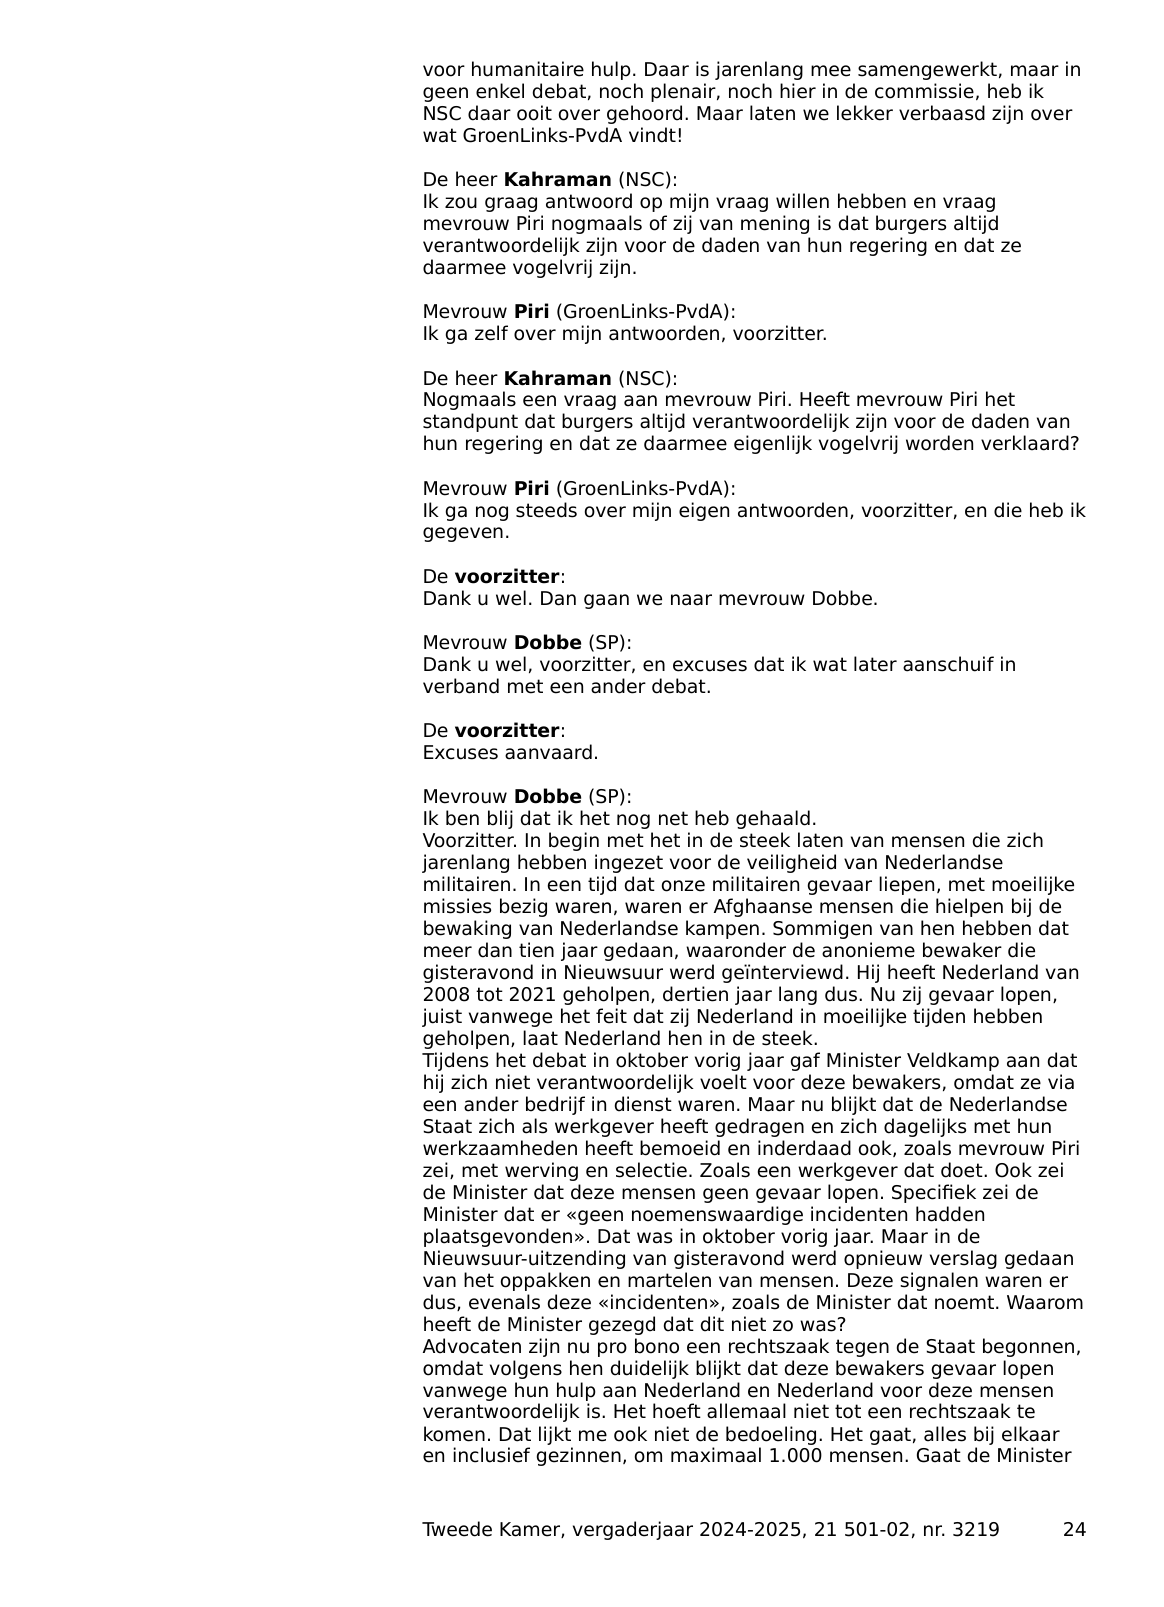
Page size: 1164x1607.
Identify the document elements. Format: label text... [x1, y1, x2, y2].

text Tijdens het debat in oktober vorig jaar gaf Minister Veldkamp aan dat hij zich niet verantwoordelijk voelt voor deze bewakers, omdat ze via een ander bedrijf in dienst waren. Maar nu blijkt dat de Nederlandse Staat zich als werkgever heeft gedragen en zich dagelijks met hun werkzaamheden heeft bemoeid en inderdaad ook, zoals mevrouw Piri zei, met werving en selectie. Zoals een werkgever dat doet. Ook zei de Minister dat deze mensen geen gevaar lopen. Specifiek zei de Minister dat er «geen noemenswaardige incidenten hadden plaatsgevonden». Dat was in oktober vorig jaar. Maar in de Nieuwsuur-uitzending van gisteravond werd opnieuw verslag gedaan van het oppakken en martelen van mensen. Deze signalen waren er dus, evenals deze «incidenten», zoals de Minister dat noemt. Waarom heeft de Minister gezegd dat dit niet zo was? [422, 1050, 1087, 1336]
text Dank u wel. Dan gaan we naar mevrouw Dobbe. [422, 588, 1087, 609]
text Ik ga zelf over mijn antwoorden, voorzitter. [422, 323, 1087, 345]
text Voorzitter. In begin met het in de steek laten van mensen die zich jarenlang hebben ingezet voor de veiligheid van Nederlandse militairen. In een tijd dat onze militairen gevaar liepen, met moeilijke missies bezig waren, waren er Afghaanse mensen die hielpen bij de bewaking van Nederlandse kampen. Sommigen van hen hebben dat meer dan tien jaar gedaan, waaronder de anonieme bewaker die gisteravond in Nieuwsuur werd geïnterviewd. Hij heeft Nederland van 2008 tot 2021 geholpen, dertien jaar lang dus. Nu zij gevaar lopen, juist vanwege het feit dat zij Nederland in moeilijke tijden hebben geholpen, laat Nederland hen in de steek. [422, 830, 1087, 1050]
text De voorzitter: [422, 720, 1087, 742]
text Ik zou graag antwoord op mijn vraag willen hebben en vraag mevrouw Piri nogmaals of zij van mening is dat burgers altijd verantwoordelijk zijn voor de daden van hun regering en dat ze daarmee vogelvrij zijn. [422, 191, 1087, 279]
text voor humanitaire hulp. Daar is jarenlang mee samengewerkt, maar in geen enkel debat, noch plenair, noch hier in de commissie, heb ik NSC daar ooit over gehoord. Maar laten we lekker verbaasd zijn over wat GroenLinks-PvdA vindt! [422, 59, 1087, 147]
text Nogmaals een vraag aan mevrouw Piri. Heeft mevrouw Piri het standpunt dat burgers altijd verantwoordelijk zijn voor de daden van hun regering en dat ze daarmee eigenlijk vogelvrij worden verklaard? [422, 389, 1087, 455]
text Mevrouw Dobbe (SP): [422, 786, 1087, 808]
text Dank u wel, voorzitter, en excuses dat ik wat later aanschuif in verband met een ander debat. [422, 654, 1087, 698]
text Ik ga nog steeds over mijn eigen antwoorden, voorzitter, en die heb ik gegeven. [422, 499, 1087, 543]
text De heer Kahraman (NSC): [422, 367, 1087, 389]
text De heer Kahraman (NSC): [422, 169, 1087, 191]
text De voorzitter: [422, 566, 1087, 588]
text Mevrouw Piri (GroenLinks-PvdA): [422, 477, 1087, 499]
text Mevrouw Dobbe (SP): [422, 632, 1087, 654]
text Ik ben blij dat ik het nog net heb gehaald. [422, 808, 1087, 830]
text Excuses aanvaard. [422, 742, 1087, 764]
text Advocaten zijn nu pro bono een rechtszaak tegen de Staat begonnen, omdat volgens hen duidelijk blijkt dat deze bewakers gevaar lopen vanwege hun hulp aan Nederland en Nederland voor deze mensen verantwoordelijk is. Het hoeft allemaal niet tot een rechtszaak te komen. Dat lijkt me ook niet de bedoeling. Het gaat, alles bij elkaar en inclusief gezinnen, om maximaal 1.000 mensen. Gaat de Minister [422, 1336, 1087, 1467]
text Mevrouw Piri (GroenLinks-PvdA): [422, 301, 1087, 323]
